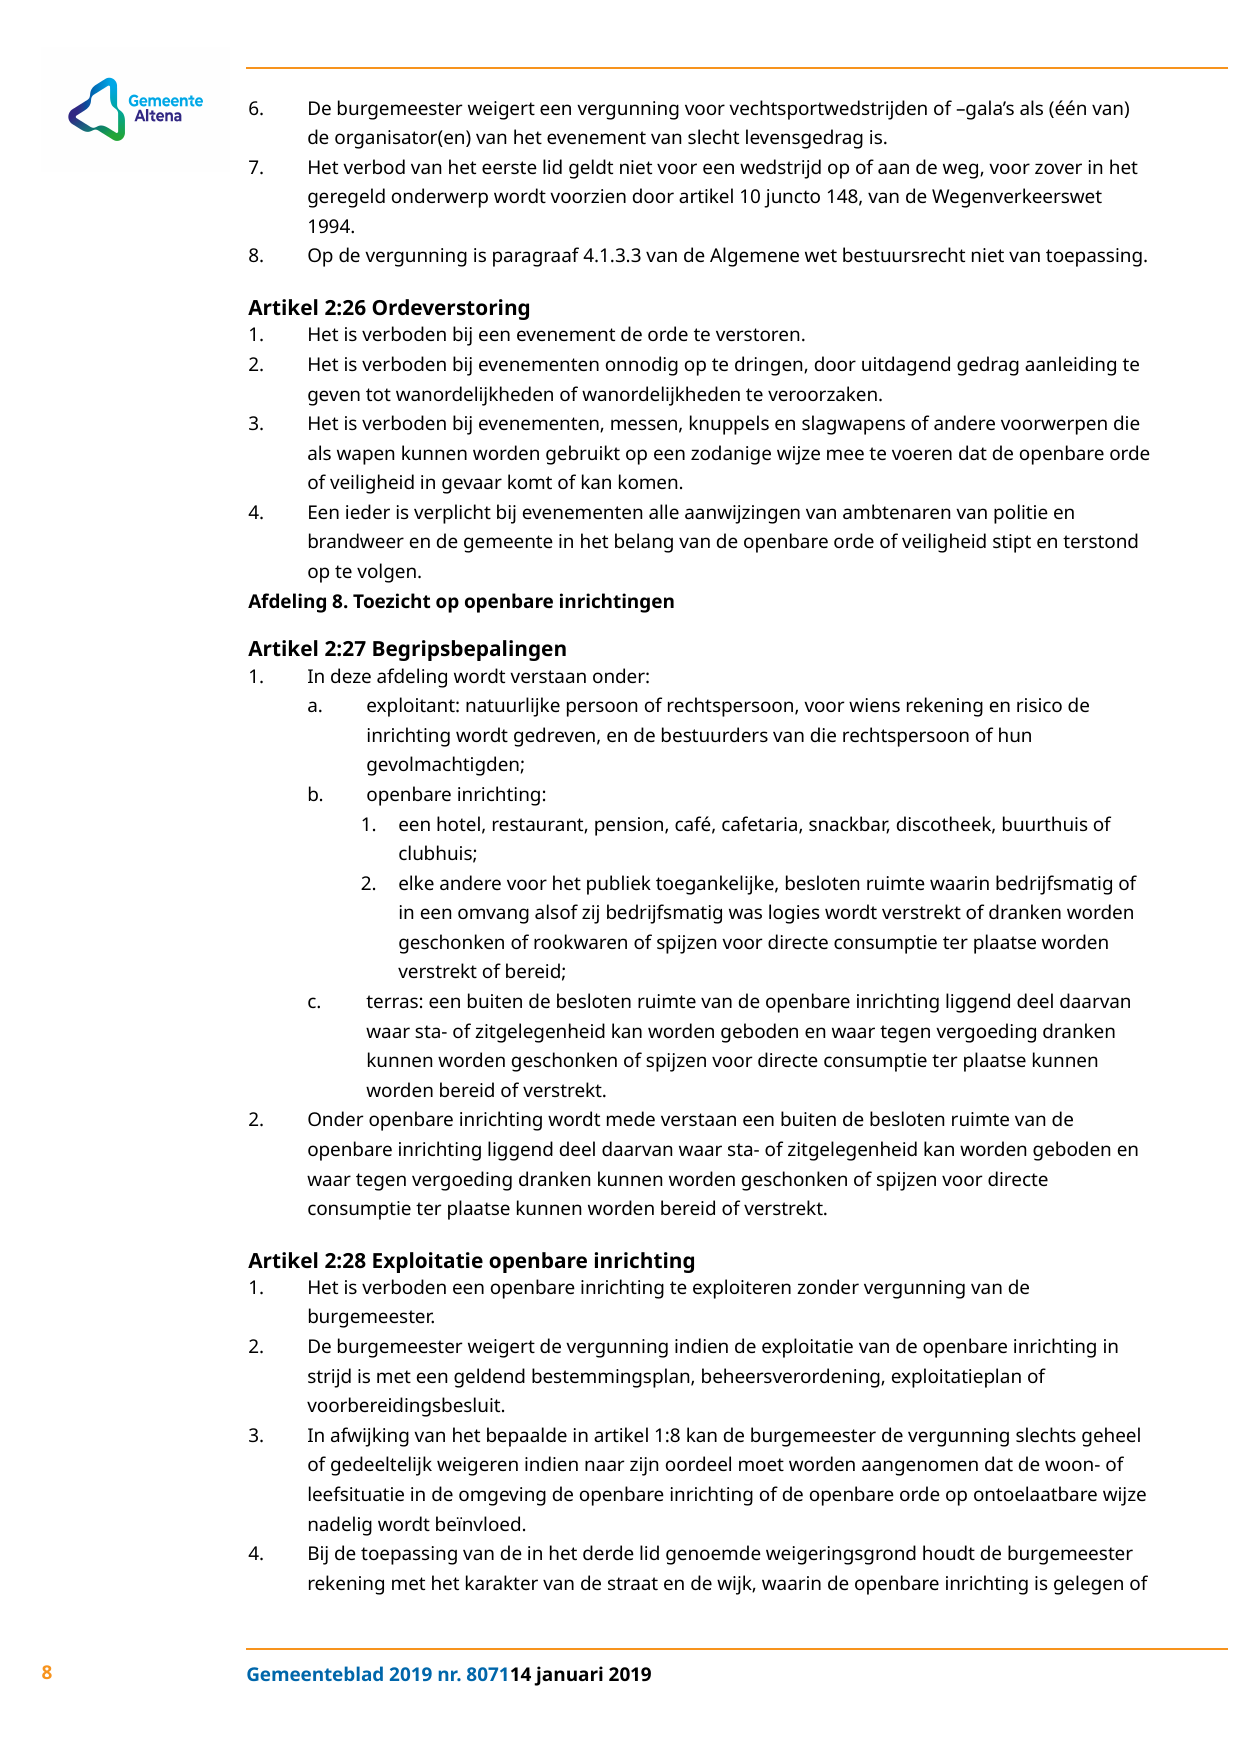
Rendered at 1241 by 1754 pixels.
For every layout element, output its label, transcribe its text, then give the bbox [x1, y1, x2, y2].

list Het is verboden bij evenementen onnodig op te dringen, door uitdagend gedrag aanleiding te geven tot wanordelijkheden of wanordelijkheden te veroorzaken. [248, 351, 1152, 406]
list De burgemeester weigert de vergunning indien de exploitatie van de openbare inrichting in strijd is met een geldend bestemmingsplan, beheersverordening, exploitatieplan of voorbereidingsbesluit. [248, 1333, 1152, 1418]
list Het is verboden een openbare inrichting te exploiteren zonder vergunning van de burgemeester. [248, 1274, 1152, 1329]
list Bij de toepassing van de in het derde lid genoemde weigeringsgrond houdt de burgemeester rekening met het karakter van de straat en de wijk, waarin de openbare inrichting is gelegen of [248, 1540, 1152, 1596]
list Op de vergunning is paragraaf 4.1.3.3 van de Algemene wet bestuursrecht niet van toepassing. [248, 243, 1152, 268]
text Artikel 2:28 Exploitatie openbare inrichting [248, 1246, 1152, 1274]
text Afdeling 8. Toezicht op openbare inrichtingen [248, 588, 1152, 613]
list In afwijking van het bepaalde in artikel 1:8 kan de burgemeester de vergunning slechts geheel of gedeeltelijk weigeren indien naar zijn oordeel moet worden aangenomen dat de woon- of leefsituatie in de omgeving de openbare inrichting of de openbare orde op ontoelaatbare wijze nadelig wordt beïnvloed. [248, 1422, 1152, 1537]
list Het verbod van het eerste lid geldt niet voor een wedstrijd op of aan de weg, voor zover in het geregeld onderwerp wordt voorzien door artikel 10 juncto 148, van de Wegenverkeerswet 1994. [248, 154, 1152, 239]
list openbare inrichting: [307, 781, 1152, 807]
list Het is verboden bij evenementen, messen, knuppels en slagwapens of andere voorwerpen die als wapen kunnen worden gebruikt op een zodanige wijze mee te voeren dat de openbare orde of veiligheid in gevaar komt of kan komen. [248, 410, 1152, 495]
list Een ieder is verplicht bij evenementen alle aanwijzingen van ambtenaren van politie en brandweer en de gemeente in het belang van de openbare orde of veiligheid stipt en terstond op te volgen. [248, 499, 1152, 584]
list elke andere voor het publiek toegankelijke, besloten ruimte waarin bedrijfsmatig of in een omvang alsof zij bedrijfsmatig was logies wordt verstrekt of dranken worden geschonken of rookwaren of spijzen voor directe consumptie ter plaatse worden verstrekt of bereid; [361, 870, 1152, 984]
text Artikel 2:26 Ordeverstoring [248, 293, 1152, 322]
list De burgemeester weigert een vergunning voor vechtsportwedstrijden of –gala’s als (één van) de organisator(en) van het evenement van slecht levensgedrag is. [248, 95, 1152, 150]
list exploitant: natuurlijke persoon of rechtspersoon, voor wiens rekening en risico de inrichting wordt gedreven, en de bestuurders van die rechtspersoon of hun gevolmachtigden; [307, 692, 1152, 777]
list Onder openbare inrichting wordt mede verstaan een buiten de besloten ruimte van de openbare inrichting liggend deel daarvan waar sta- of zitgelegenheid kan worden geboden en waar tegen vergoeding dranken kunnen worden geschonken of spijzen voor directe consumptie ter plaatse kunnen worden bereid of verstrekt. [248, 1107, 1152, 1221]
text Artikel 2:27 Begripsbepalingen [248, 634, 1152, 663]
list Het is verboden bij een evenement de orde te verstoren. [248, 322, 1152, 347]
list terras: een buiten de besloten ruimte van de openbare inrichting liggend deel daarvan waar sta- of zitgelegenheid kan worden geboden en waar tegen vergoeding dranken kunnen worden geschonken of spijzen voor directe consumptie ter plaatse kunnen worden bereid of verstrekt. [307, 988, 1152, 1103]
picture [41, 47, 231, 172]
list In deze afdeling wordt verstaan onder: [248, 663, 1152, 688]
list een hotel, restaurant, pension, café, cafetaria, snackbar, discotheek, buurthuis of clubhuis; [361, 811, 1152, 866]
